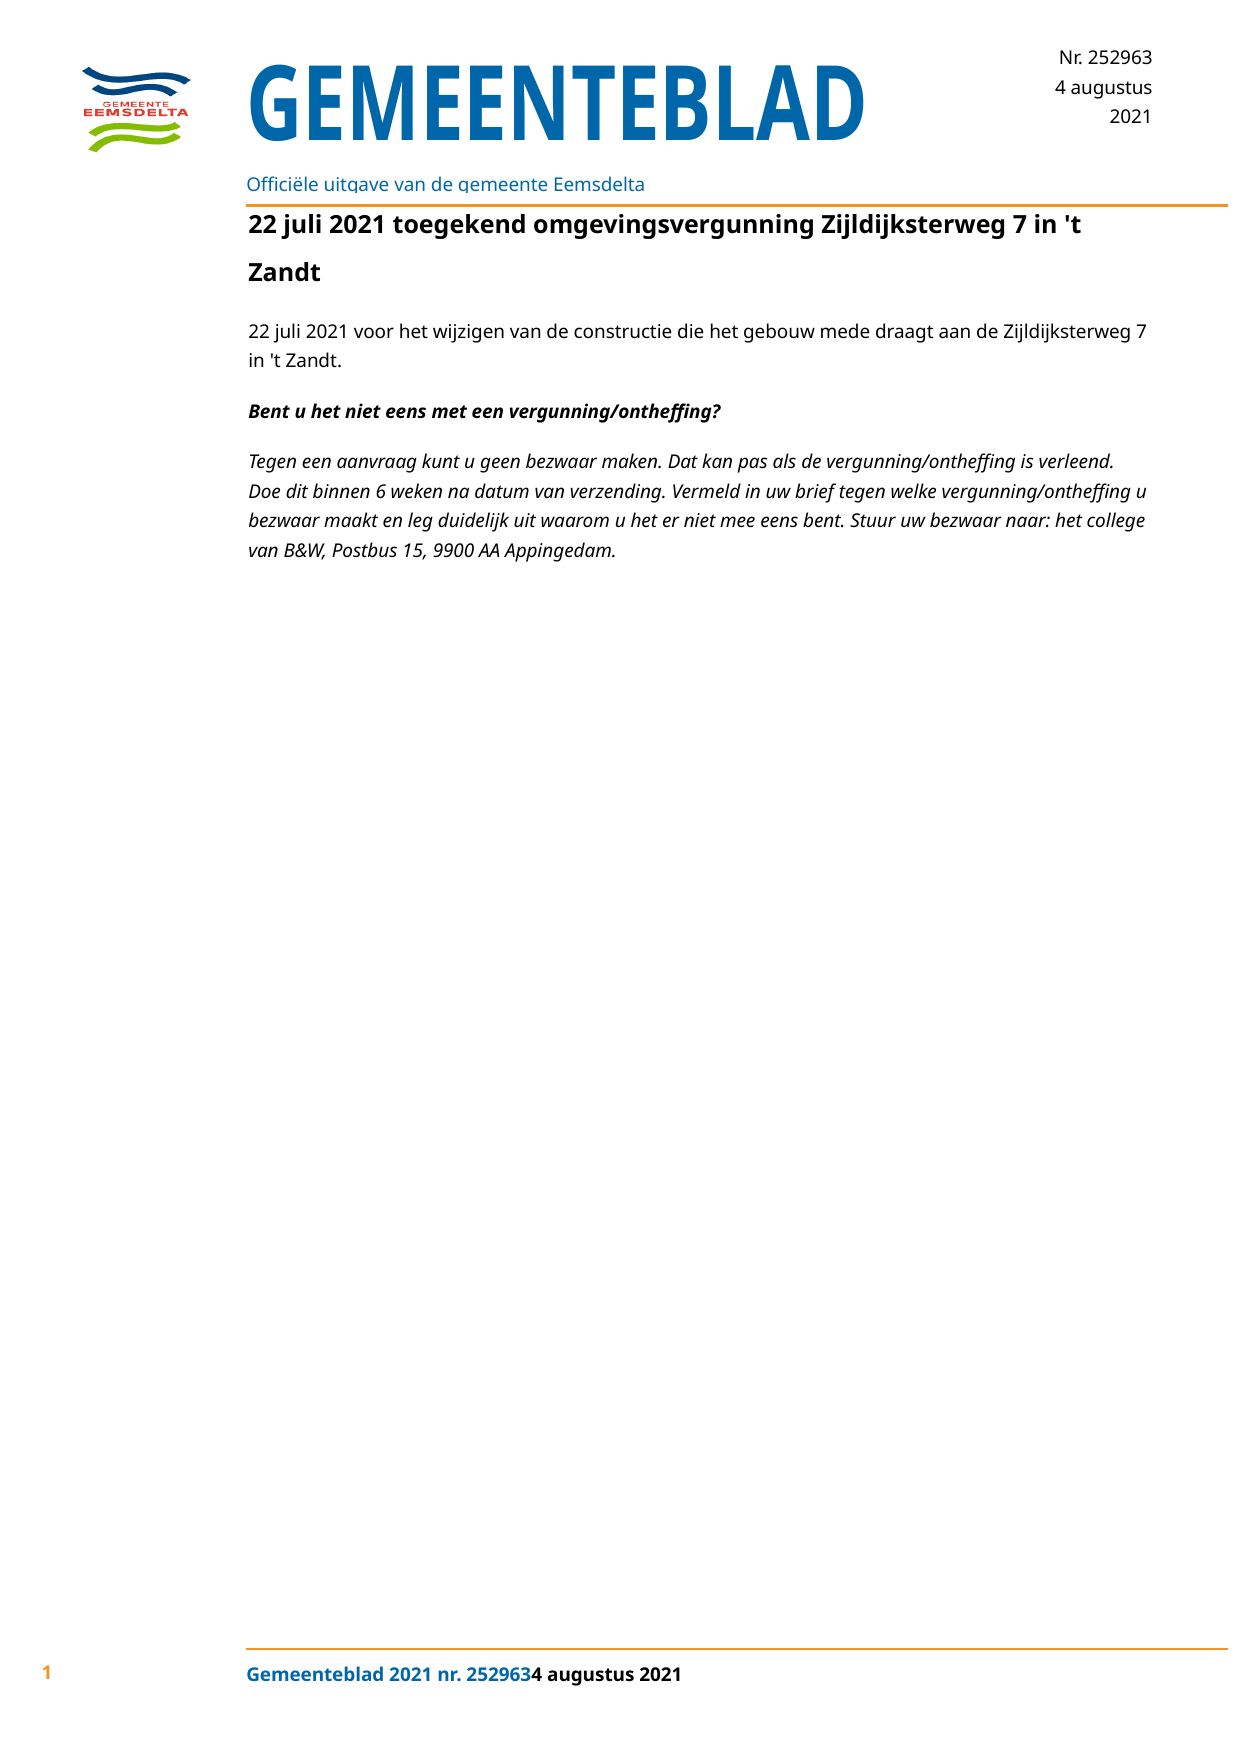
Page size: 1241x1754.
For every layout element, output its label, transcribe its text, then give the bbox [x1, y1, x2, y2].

text 22 juli 2021 toegekend omgevingsvergunning Zijldijksterweg 7 in 't Zandt [248, 207, 1152, 288]
text 22 juli 2021 voor het wijzigen van de constructie die het gebouw mede draagt aan de Zijldijksterweg 7 in 't Zandt. [248, 318, 1152, 373]
text Bent u het niet eens met een vergunning/ontheffing? [248, 398, 1152, 424]
picture [41, 47, 231, 172]
text Tegen een aanvraag kunt u geen bezwaar maken. Dat kan pas als de vergunning/ontheffing is verleend. Doe dit binnen 6 weken na datum van verzending. Vermeld in uw brief tegen welke vergunning/ontheffing u bezwaar maakt en leg duidelijk uit waarom u het er niet mee eens bent. Stuur uw bezwaar naar: het college van B&W, Postbus 15, 9900 AA Appingedam. [248, 448, 1152, 563]
